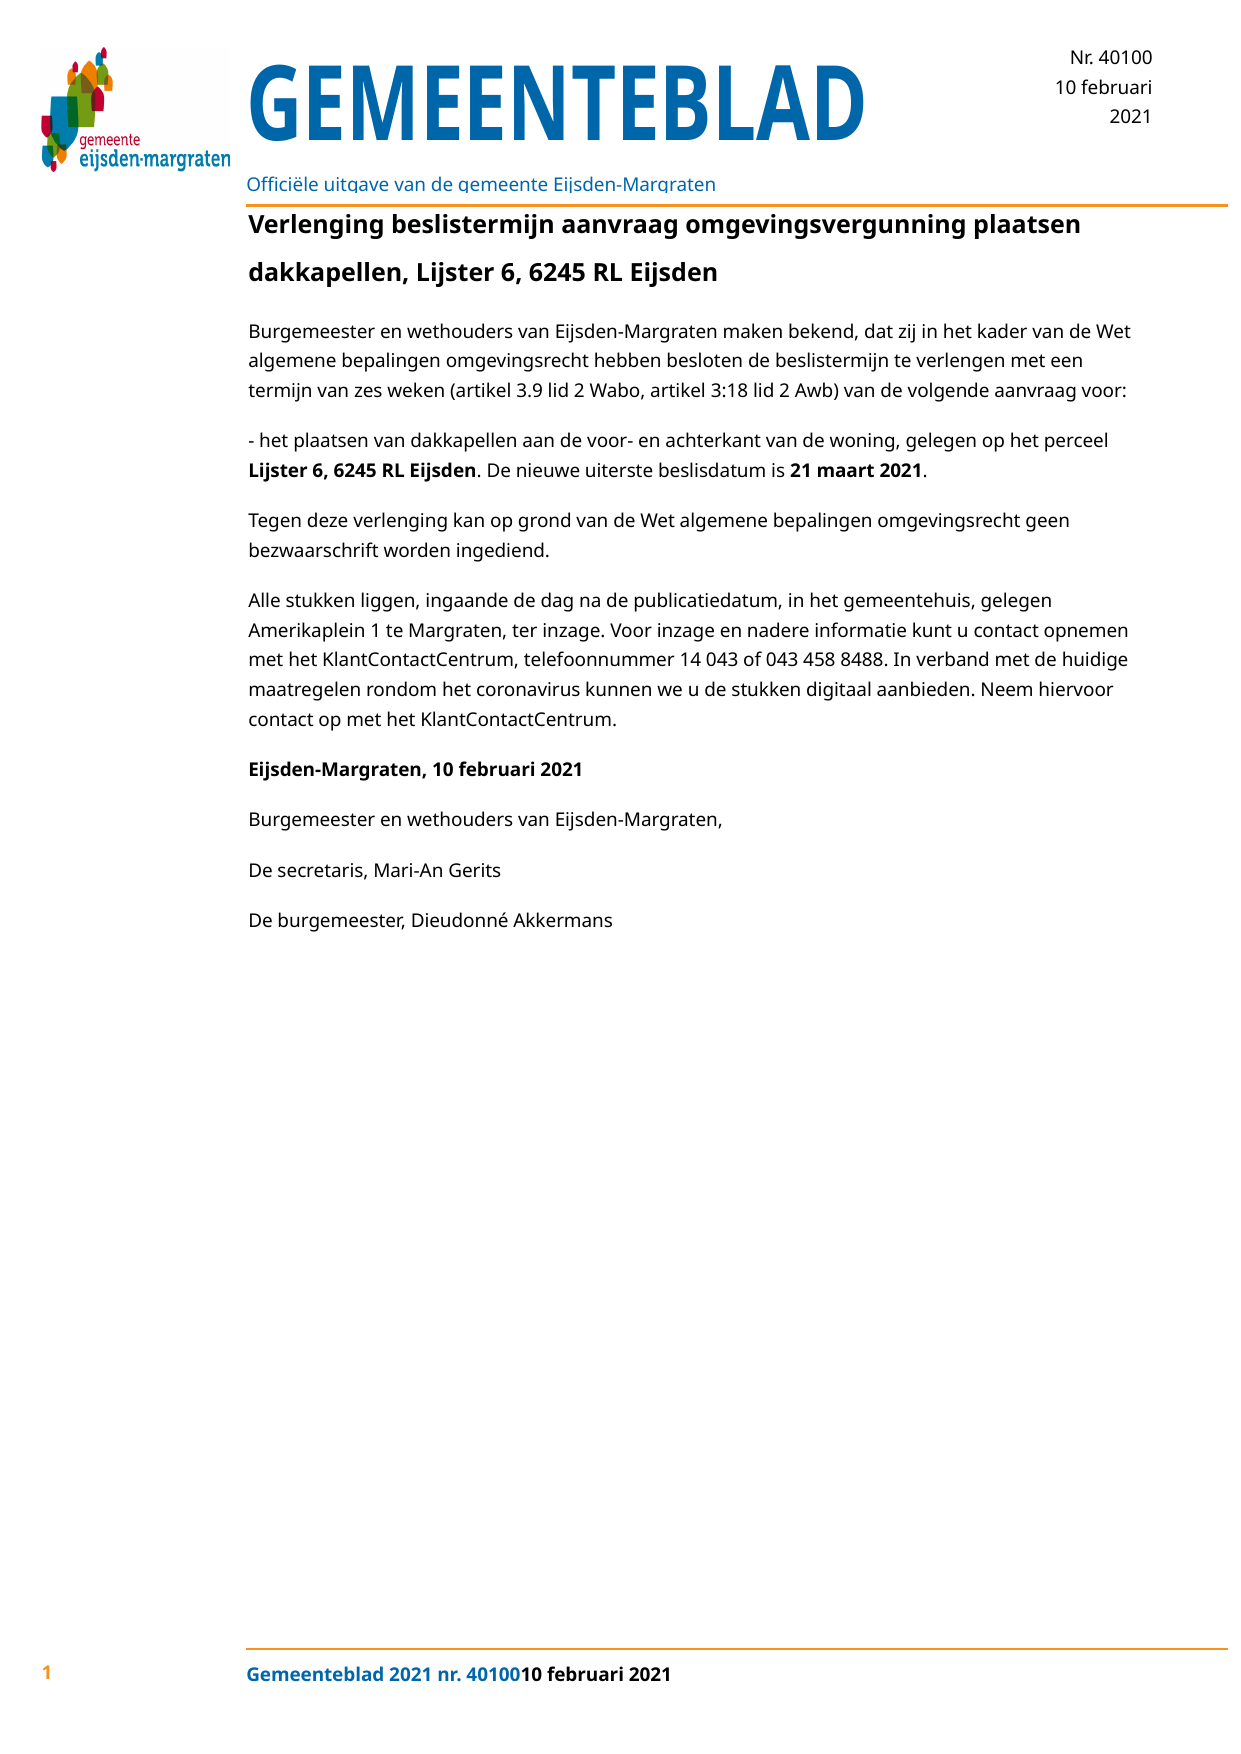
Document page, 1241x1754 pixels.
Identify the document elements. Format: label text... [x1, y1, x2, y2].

picture [41, 47, 231, 172]
text - het plaatsen van dakkapellen aan de voor- en achterkant van de woning, gelegen op het perceel Lijster 6, 6245 RL Eijsden. De nieuwe uiterste beslisdatum is 21 maart 2021. [248, 427, 1152, 483]
text Burgemeester en wethouders van Eijsden-Margraten maken bekend, dat zij in het kader van de Wet algemene bepalingen omgevingsrecht hebben besloten de beslistermijn te verlengen met een termijn van zes weken (artikel 3.9 lid 2 Wabo, artikel 3:18 lid 2 Awb) van de volgende aanvraag voor: [248, 318, 1152, 403]
text Tegen deze verlenging kan op grond van de Wet algemene bepalingen omgevingsrecht geen bezwaarschrift worden ingediend. [248, 507, 1152, 563]
text Eijsden-Margraten, 10 februari 2021 [248, 756, 1152, 782]
text Burgemeester en wethouders van Eijsden-Margraten, [248, 807, 1152, 832]
text De burgemeester, Dieudonné Akkermans [248, 907, 1152, 933]
text De secretaris, Mari-An Gerits [248, 857, 1152, 883]
text Verlenging beslistermijn aanvraag omgevingsvergunning plaatsen dakkapellen, Lijster 6, 6245 RL Eijsden [248, 207, 1152, 288]
text Alle stukken liggen, ingaande de dag na de publicatiedatum, in het gemeentehuis, gelegen Amerikaplein 1 te Margraten, ter inzage. Voor inzage en nadere informatie kunt u contact opnemen met het KlantContactCentrum, telefoonnummer 14 043 of 043 458 8488. In verband met de huidige maatregelen rondom het coronavirus kunnen we u de stukken digitaal aanbieden. Neem hiervoor contact op met het KlantContactCentrum. [248, 587, 1152, 732]
